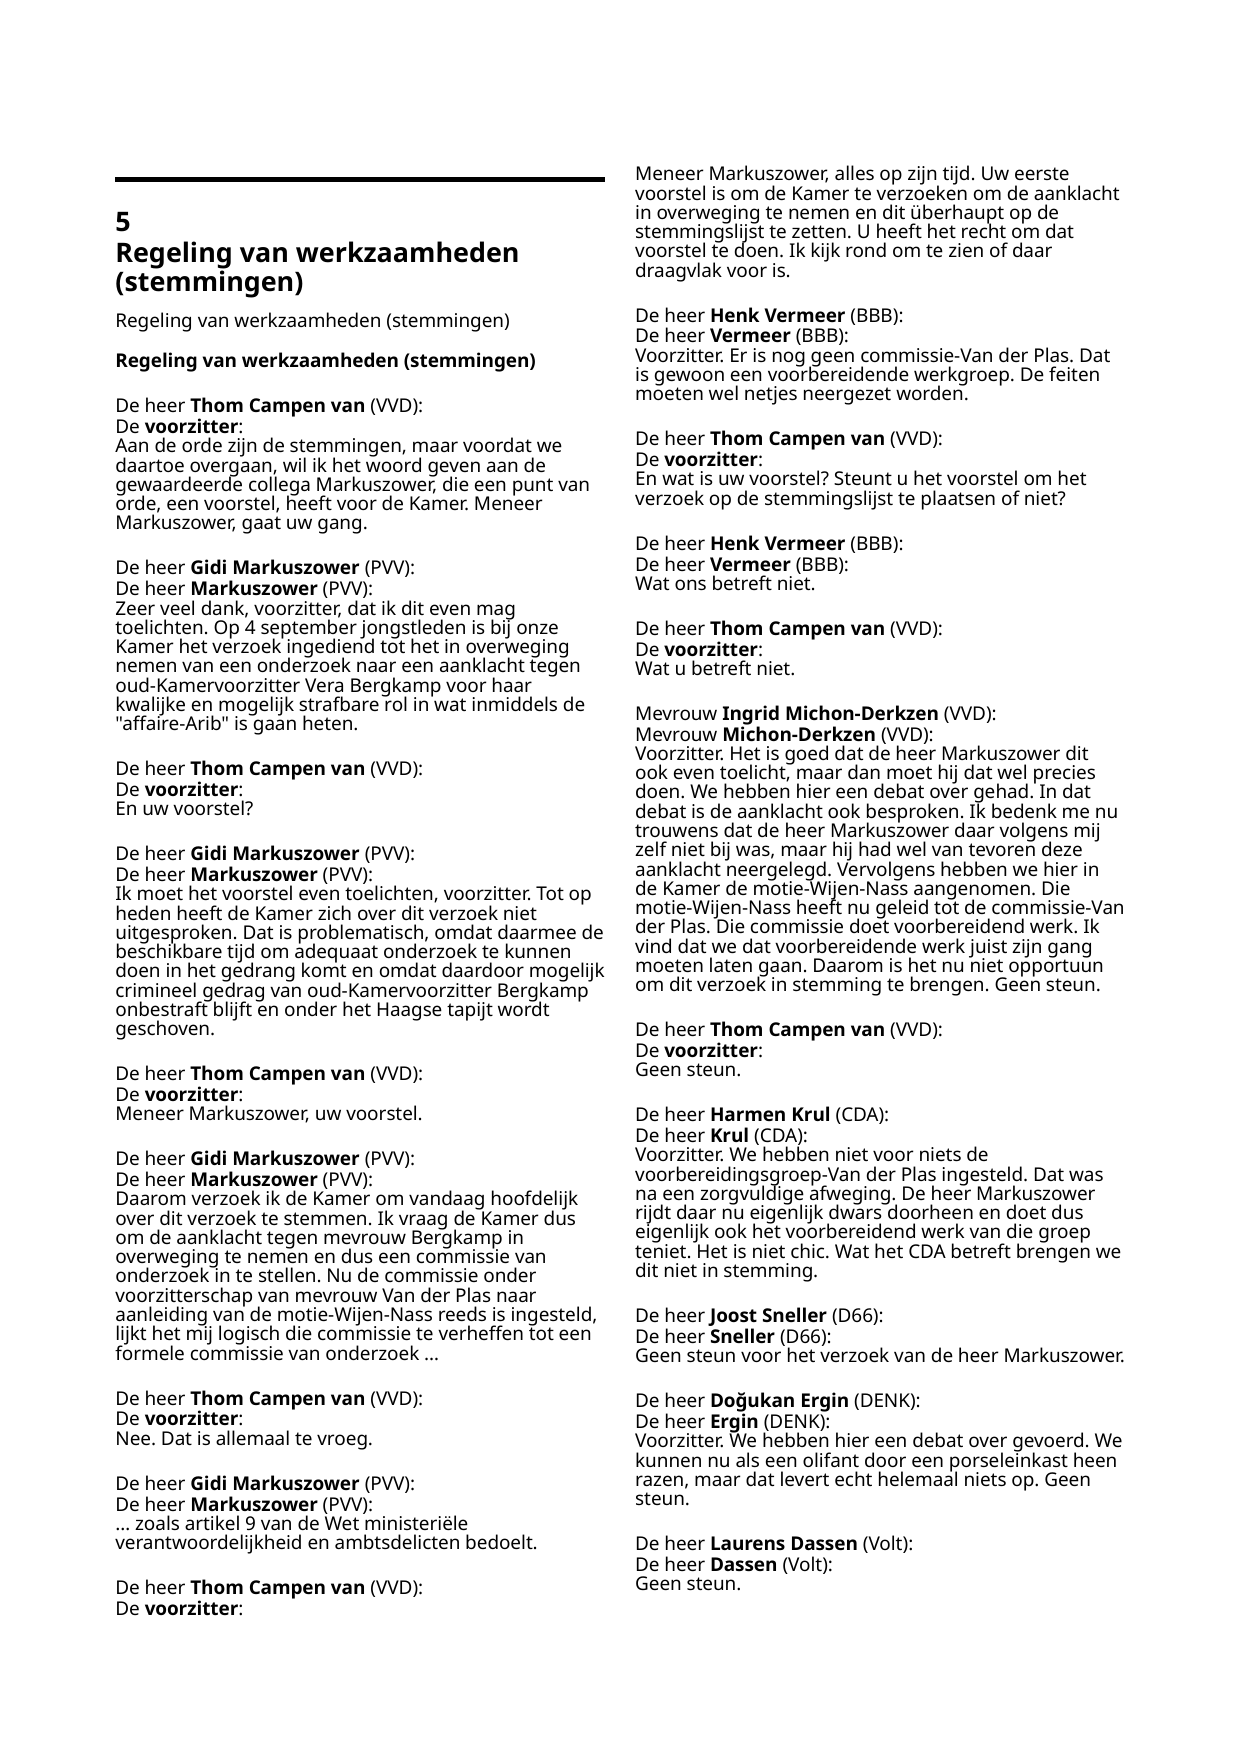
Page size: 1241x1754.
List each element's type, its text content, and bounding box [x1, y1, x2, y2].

text De heer Dassen (Volt): [635, 1556, 1125, 1575]
text Voorzitter. We hebben niet voor niets de voorbereidingsgroep-Van der Plas ingesteld. Dat was na een zorgvuldige afweging. De heer Markuszower rijdt daar nu eigenlijk dwars doorheen en doet dus eigenlijk ook het voorbereidend werk van die groep teniet. Het is niet chic. Wat het CDA betreft brengen we dit niet in stemming. [635, 1146, 1125, 1281]
text De voorzitter: [635, 1042, 1125, 1061]
text De voorzitter: [635, 641, 1125, 660]
text Voorzitter. Er is nog geen commissie-Van der Plas. Dat is gewoon een voorbereidende werkgroep. De feiten moeten wel netjes neergezet worden. [635, 347, 1125, 404]
text De heer Sneller (D66): [635, 1328, 1125, 1347]
text De heer Thom Campen van (VVD): [635, 425, 1125, 451]
text De voorzitter: [115, 1086, 605, 1105]
text De voorzitter: [115, 781, 605, 800]
text De heer Doğukan Ergin (DENK): [635, 1387, 1125, 1413]
text De heer Gidi Markuszower (PVV): [115, 554, 605, 580]
text De heer Gidi Markuszower (PVV): [115, 1145, 605, 1171]
text En wat is uw voorstel? Steunt u het voorstel om het verzoek op de stemmingslijst te plaatsen of niet? [635, 470, 1125, 509]
text De heer Thom Campen van (VVD): [115, 1574, 605, 1600]
text De heer Thom Campen van (VVD): [115, 1060, 605, 1086]
text De heer Thom Campen van (VVD): [635, 1016, 1125, 1042]
text Nee. Dat is allemaal te vroeg. [115, 1430, 605, 1449]
text De voorzitter: [115, 1410, 605, 1430]
text Wat ons betreft niet. [635, 575, 1125, 594]
text Aan de orde zijn de stemmingen, maar voordat we daartoe overgaan, wil ik het woord geven aan de gewaardeerde collega Markuszower, die een punt van orde, een voorstel, heeft voor de Kamer. Meneer Markuszower, gaat uw gang. [115, 437, 605, 534]
text De heer Thom Campen van (VVD): [115, 392, 605, 418]
text Geen steun. [635, 1575, 1125, 1594]
text Ik moet het voorstel even toelichten, voorzitter. Tot op heden heeft de Kamer zich over dit verzoek niet uitgesproken. Dat is problematisch, omdat daarmee de beschikbare tijd om adequaat onderzoek te kunnen doen in het gedrang komt en omdat daardoor mogelijk crimineel gedrag van oud-Kamervoorzitter Bergkamp onbestraft blijft en onder het Haagse tapijt wordt geschoven. [115, 885, 605, 1039]
text De heer Thom Campen van (VVD): [115, 755, 605, 781]
text Geen steun voor het verzoek van de heer Markuszower. [635, 1347, 1125, 1366]
text Daarom verzoek ik de Kamer om vandaag hoofdelijk over dit verzoek te stemmen. Ik vraag de Kamer dus om de aanklacht tegen mevrouw Bergkamp in overweging te nemen en dus een commissie van onderzoek in te stellen. Nu de commissie onder voorzitterschap van mevrouw Van der Plas naar aanleiding van de motie-Wijen-Nass reeds is ingesteld, lijkt het mij logisch die commissie te verheffen tot een formele commissie van onderzoek … [115, 1190, 605, 1364]
text 5 [115, 203, 605, 239]
text Mevrouw Ingrid Michon-Derkzen (VVD): [635, 700, 1125, 726]
text De heer Gidi Markuszower (PVV): [115, 1470, 605, 1496]
text De heer Vermeer (BBB): [635, 327, 1125, 347]
text Geen steun. [635, 1061, 1125, 1081]
text Meneer Markuszower, uw voorstel. [115, 1105, 605, 1124]
text Regeling van werkzaamheden (stemmingen) [115, 239, 605, 312]
text De voorzitter: [635, 451, 1125, 470]
text Regeling van werkzaamheden (stemmingen) [115, 352, 605, 372]
text De voorzitter: [115, 1600, 605, 1619]
text Voorzitter. Het is goed dat de heer Markuszower dit ook even toelicht, maar dan moet hij dat wel precies doen. We hebben hier een debat over gehad. In dat debat is de aanklacht ook besproken. Ik bedenk me nu trouwens dat de heer Markuszower daar volgens mij zelf niet bij was, maar hij had wel van tevoren deze aanklacht neergelegd. Vervolgens hebben we hier in de Kamer de motie-Wijen-Nass aangenomen. Die motie-Wijen-Nass heeft nu geleid tot de commissie-Van der Plas. Die commissie doet voorbereidend werk. Ik vind dat we dat voorbereidende werk juist zijn gang moeten laten gaan. Daarom is het nu niet opportuun om dit verzoek in stemming te brengen. Geen steun. [635, 745, 1125, 996]
text De heer Thom Campen van (VVD): [635, 615, 1125, 641]
text … zoals artikel 9 van de Wet ministeriële verantwoordelijkheid en ambtsdelicten bedoelt. [115, 1515, 605, 1553]
text De heer Vermeer (BBB): [635, 556, 1125, 575]
text De heer Markuszower (PVV): [115, 1171, 605, 1190]
text En uw voorstel? [115, 800, 605, 819]
text Voorzitter. We hebben hier een debat over gevoerd. We kunnen nu als een olifant door een porseleinkast heen razen, maar dat levert echt helemaal niets op. Geen steun. [635, 1432, 1125, 1509]
text De heer Krul (CDA): [635, 1127, 1125, 1146]
text De heer Henk Vermeer (BBB): [635, 302, 1125, 327]
text De heer Markuszower (PVV): [115, 866, 605, 885]
text De heer Laurens Dassen (Volt): [635, 1530, 1125, 1556]
text Mevrouw Michon-Derkzen (VVD): [635, 726, 1125, 745]
text De heer Harmen Krul (CDA): [635, 1101, 1125, 1127]
text De heer Markuszower (PVV): [115, 1496, 605, 1515]
text De heer Gidi Markuszower (PVV): [115, 840, 605, 866]
text Regeling van werkzaamheden (stemmingen) [115, 312, 605, 332]
text De heer Henk Vermeer (BBB): [635, 530, 1125, 556]
text Wat u betreft niet. [635, 660, 1125, 679]
text De voorzitter: [115, 418, 605, 437]
text Zeer veel dank, voorzitter, dat ik dit even mag toelichten. Op 4 september jongstleden is bij onze Kamer het verzoek ingediend tot het in overweging nemen van een onderzoek naar een aanklacht tegen oud-Kamervoorzitter Vera Bergkamp voor haar kwalijke en mogelijk strafbare rol in wat inmiddels de "affaire-Arib" is gaan heten. [115, 599, 605, 734]
text De heer Markuszower (PVV): [115, 580, 605, 599]
text De heer Ergin (DENK): [635, 1413, 1125, 1432]
text Meneer Markuszower, alles op zijn tijd. Uw eerste voorstel is om de Kamer te verzoeken om de aanklacht in overweging te nemen en dit überhaupt op de stemmingslijst te zetten. U heeft het recht om dat voorstel te doen. Ik kijk rond om te zien of daar draagvlak voor is. [635, 165, 1125, 281]
text De heer Joost Sneller (D66): [635, 1302, 1125, 1328]
text De heer Thom Campen van (VVD): [115, 1385, 605, 1410]
